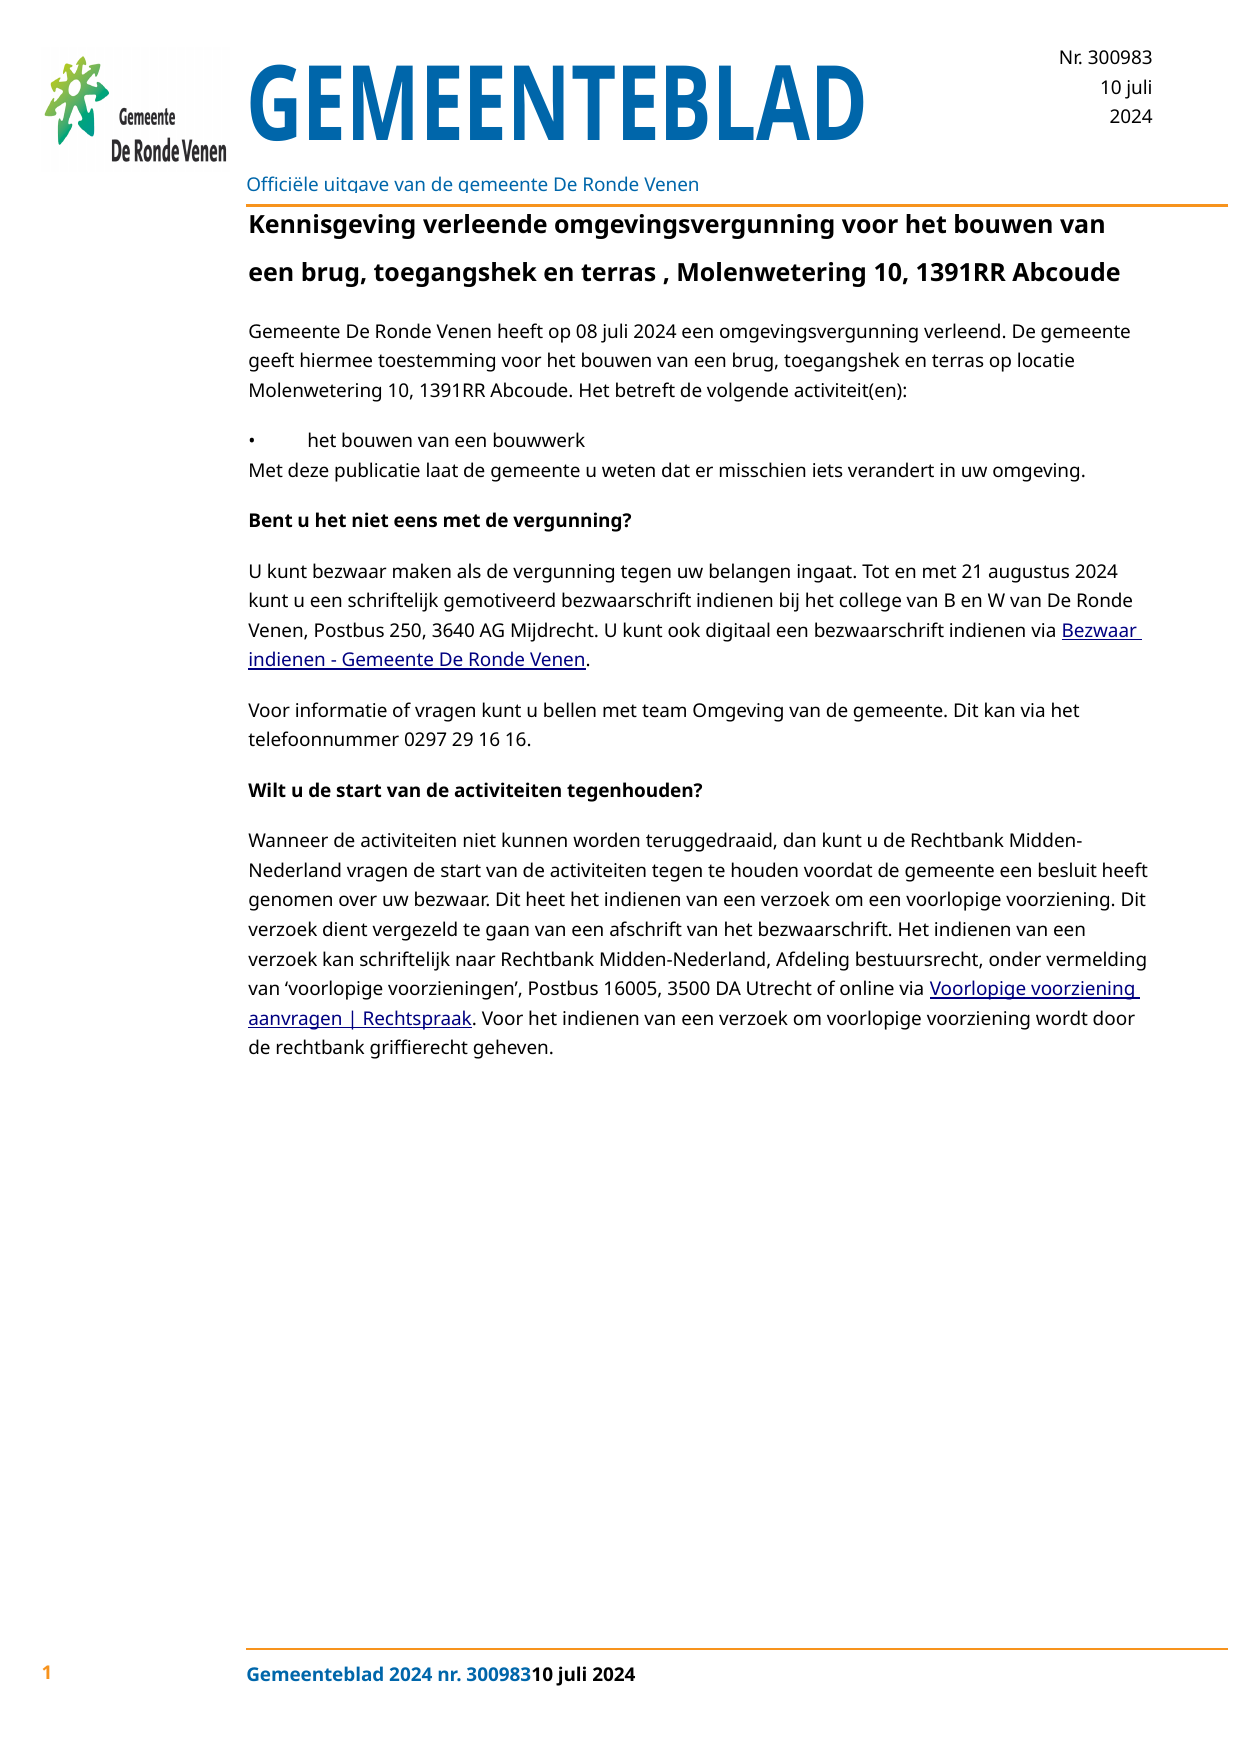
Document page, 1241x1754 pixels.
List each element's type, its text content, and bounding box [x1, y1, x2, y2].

text Kennisgeving verleende omgevingsvergunning voor het bouwen van een brug, toegangshek en terras , Molenwetering 10, 1391RR Abcoude [248, 207, 1152, 288]
text Bent u het niet eens met de vergunning? [248, 507, 1152, 533]
text U kunt bezwaar maken als de vergunning tegen uw belangen ingaat. Tot en met 21 augustus 2024 kunt u een schriftelijk gemotiveerd bezwaarschrift indienen bij het college van B en W van De Ronde Venen, Postbus 250, 3640 AG Mijdrecht. U kunt ook digitaal een bezwaarschrift indienen via Bezwaar indienen - Gemeente De Ronde Venen. [248, 558, 1152, 672]
text Voor informatie of vragen kunt u bellen met team Omgeving van de gemeente. Dit kan via het telefoonnummer 0297 29 16 16. [248, 697, 1152, 752]
list het bouwen van een bouwwerk [248, 427, 1152, 453]
text Wilt u de start van de activiteiten tegenhouden? [248, 777, 1152, 803]
text Gemeente De Ronde Venen heeft op 08 juli 2024 een omgevingsvergunning verleend. De gemeente geeft hiermee toestemming voor het bouwen van een brug, toegangshek en terras op locatie Molenwetering 10, 1391RR Abcoude. Het betreft de volgende activiteit(en): [248, 318, 1152, 403]
picture [41, 47, 231, 172]
text Wanneer de activiteiten niet kunnen worden teruggedraaid, dan kunt u de Rechtbank Midden-Nederland vragen de start van de activiteiten tegen te houden voordat de gemeente een besluit heeft genomen over uw bezwaar. Dit heet het indienen van een verzoek om een voorlopige voorziening. Dit verzoek dient vergezeld te gaan van een afschrift van het bezwaarschrift. Het indienen van een verzoek kan schriftelijk naar Rechtbank Midden-Nederland, Afdeling bestuursrecht, onder vermelding van ‘voorlopige voorzieningen’, Postbus 16005, 3500 DA Utrecht of online via Voorlopige voorziening aanvragen | Rechtspraak. Voor het indienen van een verzoek om voorlopige voorziening wordt door de rechtbank griffierecht geheven. [248, 827, 1152, 1060]
text Met deze publicatie laat de gemeente u weten dat er misschien iets verandert in uw omgeving. [248, 457, 1152, 483]
